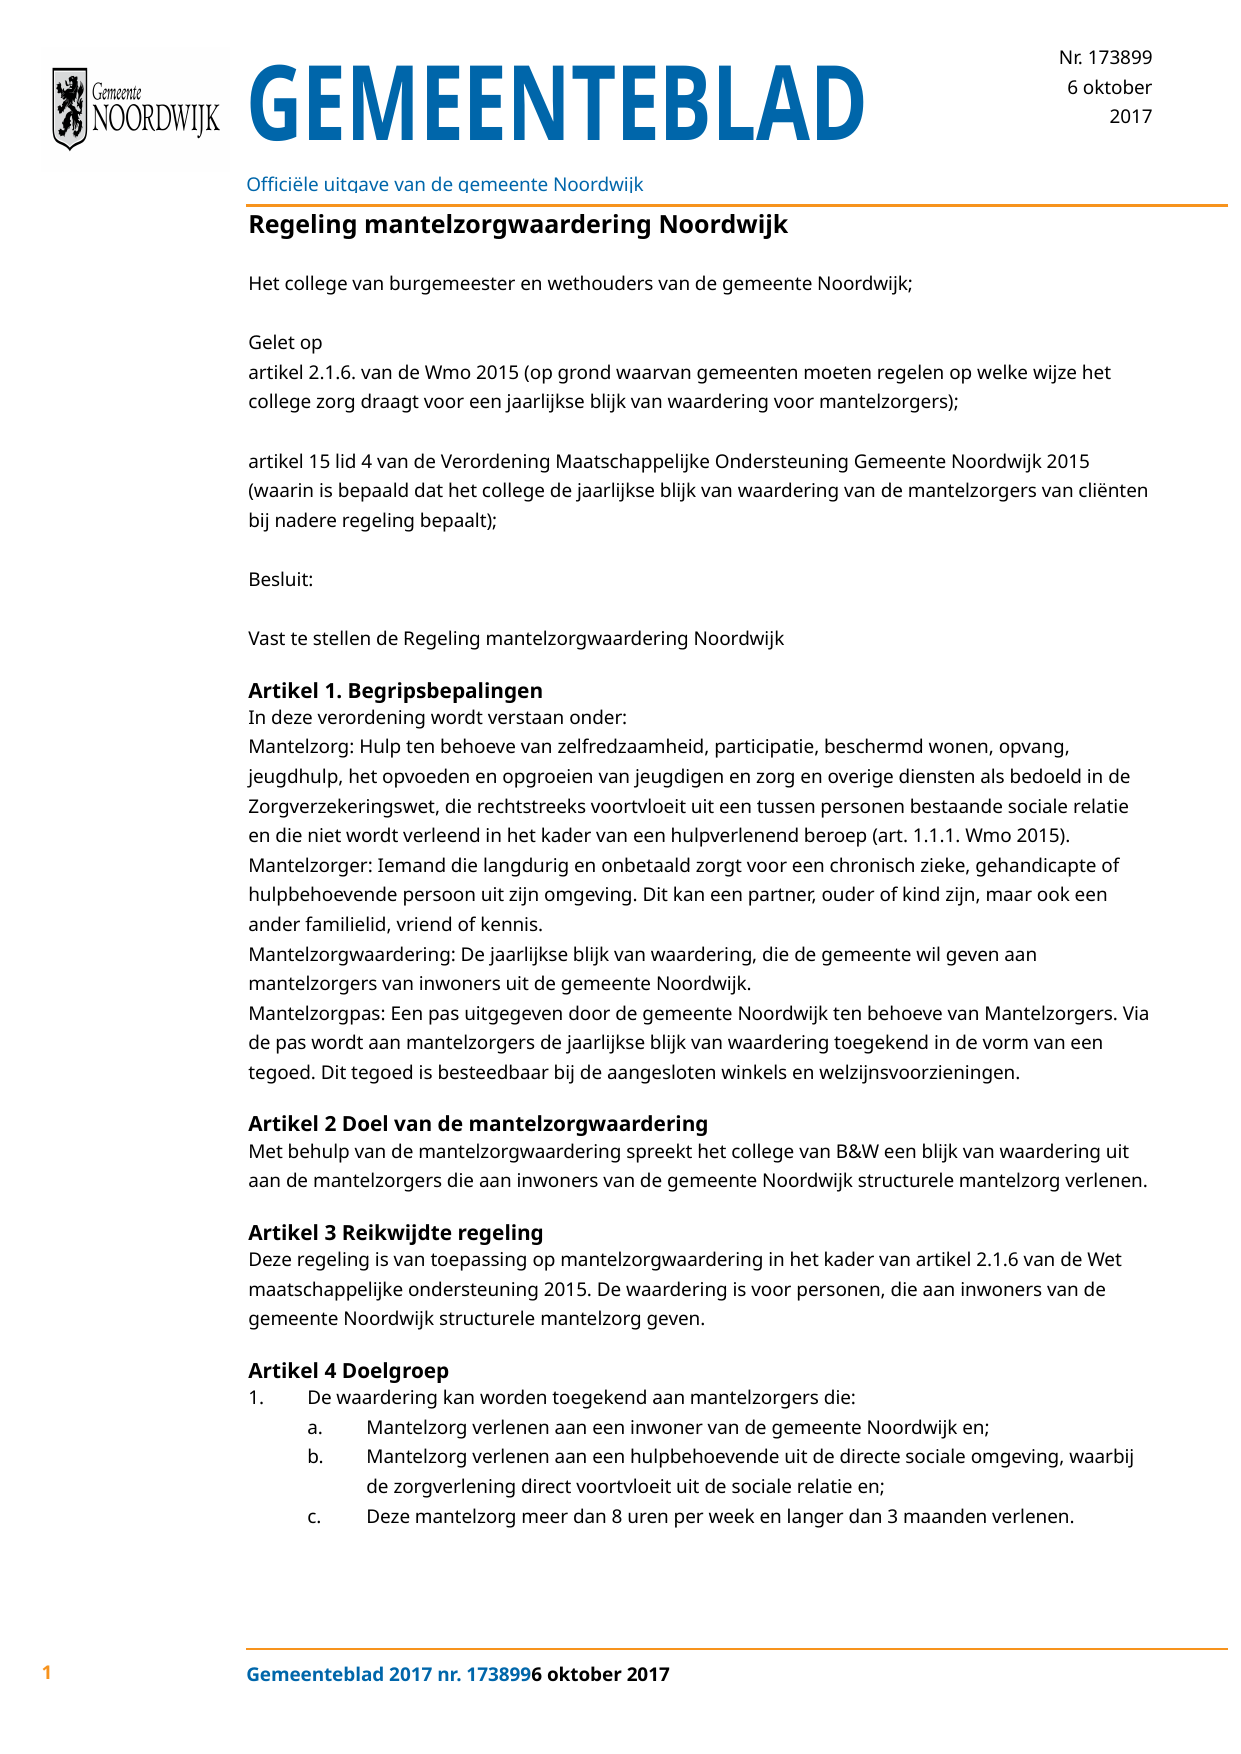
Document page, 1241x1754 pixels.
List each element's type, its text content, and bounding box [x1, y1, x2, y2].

text artikel 15 lid 4 van de Verordening Maatschappelijke Ondersteuning Gemeente Noordwijk 2015 (waarin is bepaald dat het college de jaarlijkse blijk van waardering van de mantelzorgers van cliënten bij nadere regeling bepaalt); [248, 448, 1152, 533]
text Besluit: [248, 566, 1152, 592]
text Mantelzorg: Hulp ten behoeve van zelfredzaamheid, participatie, beschermd wonen, opvang, jeugdhulp, het opvoeden en opgroeien van jeugdigen en zorg en overige diensten als bedoeld in de Zorgverzekeringswet, die rechtstreeks voortvloeit uit een tussen personen bestaande sociale relatie en die niet wordt verleend in het kader van een hulpverlenend beroep (art. 1.1.1. Wmo 2015). [248, 734, 1152, 848]
text Het college van burgemeester en wethouders van de gemeente Noordwijk; [248, 270, 1152, 296]
text Met behulp van de mantelzorgwaardering spreekt het college van B&W een blijk van waardering uit aan de mantelzorgers die aan inwoners van de gemeente Noordwijk structurele mantelzorg verlenen. [248, 1138, 1152, 1193]
text Vast te stellen de Regeling mantelzorgwaardering Noordwijk [248, 625, 1152, 651]
text Artikel 3 Reikwijdte regeling [248, 1218, 1152, 1246]
text Artikel 1. Begripsbepalingen [248, 676, 1152, 704]
list Deze mantelzorg meer dan 8 uren per week en langer dan 3 maanden verlenen. [307, 1503, 1152, 1528]
text Regeling mantelzorgwaardering Noordwijk [248, 207, 1152, 241]
picture [41, 47, 231, 172]
text Mantelzorger: Iemand die langdurig en onbetaald zorgt voor een chronisch zieke, gehandicapte of hulpbehoevende persoon uit zijn omgeving. Dit kan een partner, ouder of kind zijn, maar ook een ander familielid, vriend of kennis. [248, 852, 1152, 937]
text Deze regeling is van toepassing op mantelzorgwaardering in het kader van artikel 2.1.6 van de Wet maatschappelijke ondersteuning 2015. De waardering is voor personen, die aan inwoners van de gemeente Noordwijk structurele mantelzorg geven. [248, 1246, 1152, 1331]
text Mantelzorgwaardering: De jaarlijkse blijk van waardering, die de gemeente wil geven aan mantelzorgers van inwoners uit de gemeente Noordwijk. [248, 941, 1152, 996]
list Mantelzorg verlenen aan een hulpbehoevende uit de directe sociale omgeving, waarbij de zorgverlening direct voortvloeit uit de sociale relatie en; [307, 1444, 1152, 1499]
text In deze verordening wordt verstaan onder: [248, 704, 1152, 730]
text Gelet op [248, 329, 1152, 355]
list Mantelzorg verlenen aan een inwoner van de gemeente Noordwijk en; [307, 1414, 1152, 1440]
text Mantelzorgpas: Een pas uitgegeven door de gemeente Noordwijk ten behoeve van Mantelzorgers. Via de pas wordt aan mantelzorgers de jaarlijkse blijk van waardering toegekend in de vorm van een tegoed. Dit tegoed is besteedbaar bij de aangesloten winkels en welzijnsvoorzieningen. [248, 1000, 1152, 1085]
text Artikel 4 Doelgroep [248, 1356, 1152, 1384]
text Artikel 2 Doel van de mantelzorgwaardering [248, 1109, 1152, 1138]
list De waardering kan worden toegekend aan mantelzorgers die: [248, 1384, 1152, 1410]
text artikel 2.1.6. van de Wmo 2015 (op grond waarvan gemeenten moeten regelen op welke wijze het college zorg draagt voor een jaarlijkse blijk van waardering voor mantelzorgers); [248, 359, 1152, 414]
